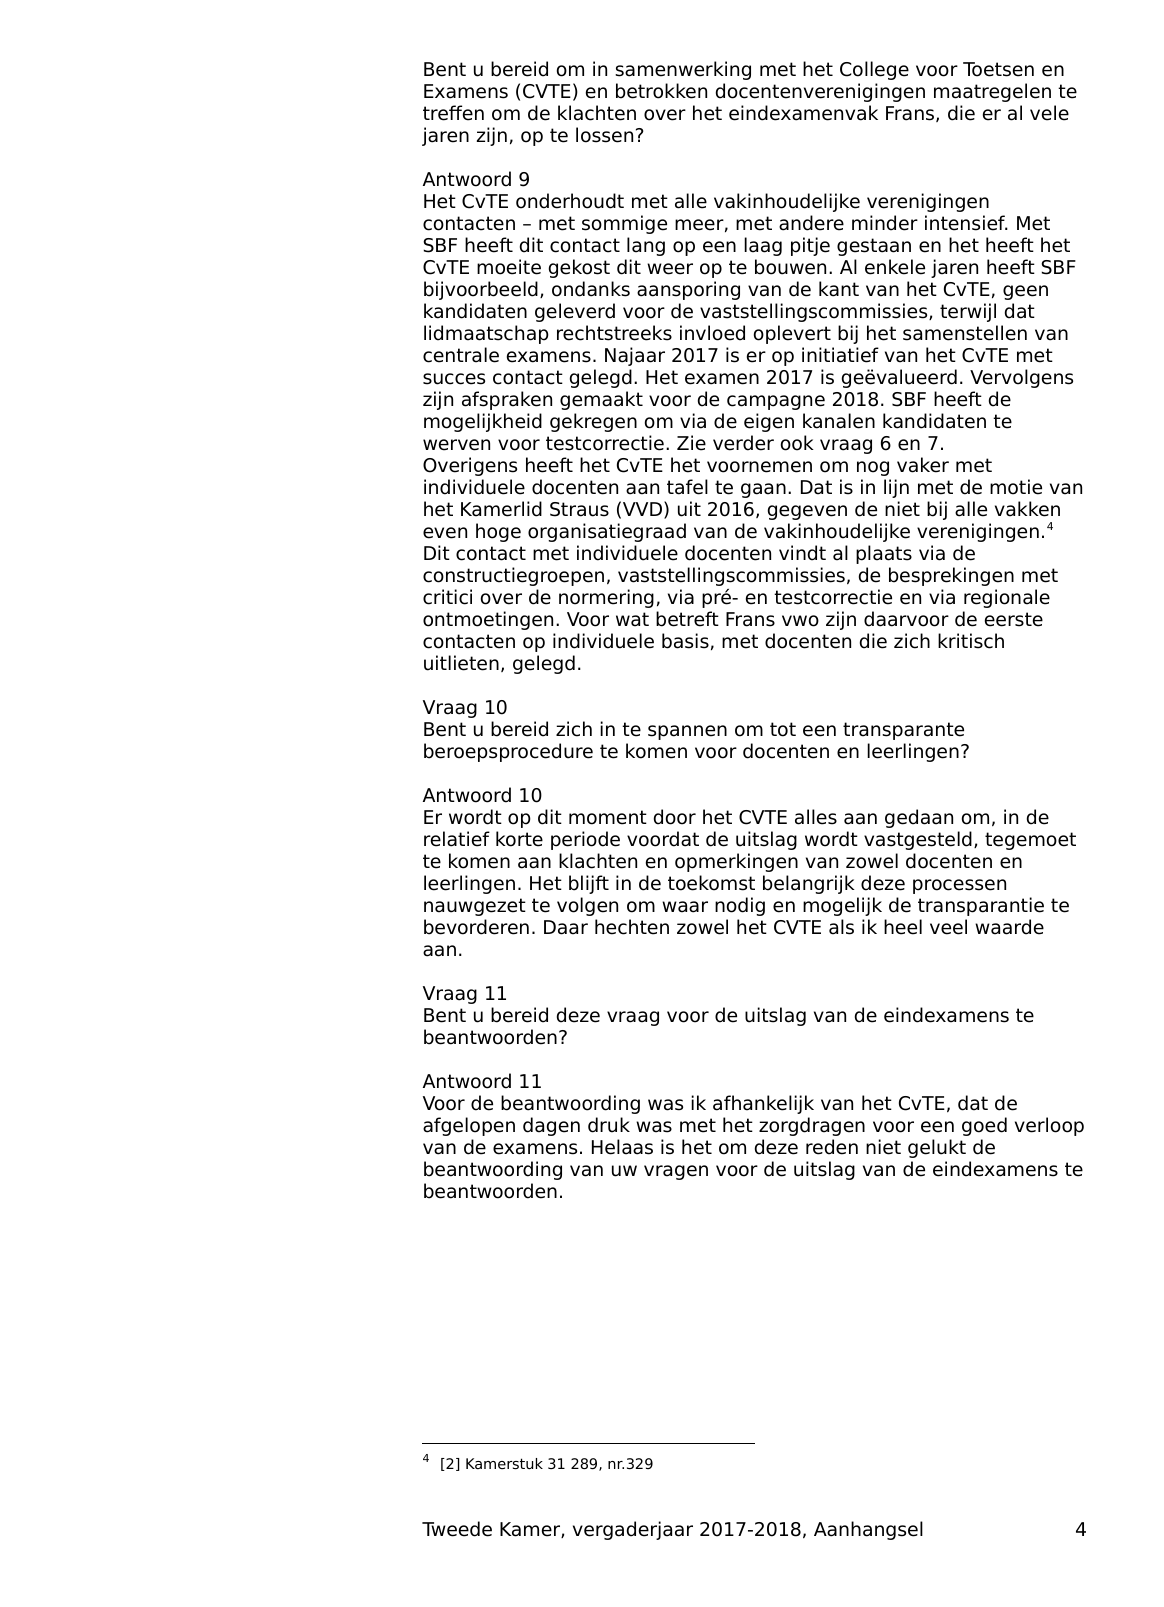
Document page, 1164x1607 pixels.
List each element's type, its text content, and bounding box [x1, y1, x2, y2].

text Antwoord 11 [422, 1071, 1087, 1093]
text Voor de beantwoording was ik afhankelijk van het CvTE, dat de afgelopen dagen druk was met het zorgdragen voor een goed verloop van de examens. Helaas is het om deze reden niet gelukt de beantwoording van uw vragen voor de uitslag van de eindexamens te beantwoorden. [422, 1093, 1087, 1203]
text Bent u bereid om in samenwerking met het College voor Toetsen en Examens (CVTE) en betrokken docentenverenigingen maatregelen te treffen om de klachten over het eindexamenvak Frans, die er al vele jaren zijn, op te lossen? [422, 59, 1087, 147]
text [2] Kamerstuk 31 289, nr.329 [422, 1452, 1087, 1474]
text Er wordt op dit moment door het CVTE alles aan gedaan om, in de relatief korte periode voordat de uitslag wordt vastgesteld, tegemoet te komen aan klachten en opmerkingen van zowel docenten en leerlingen. Het blijft in de toekomst belangrijk deze processen nauwgezet te volgen om waar nodig en mogelijk de transparantie te bevorderen. Daar hechten zowel het CVTE als ik heel veel waarde aan. [422, 807, 1087, 961]
text Vraag 11 [422, 983, 1087, 1005]
text Bent u bereid deze vraag voor de uitslag van de eindexamens te beantwoorden? [422, 1005, 1087, 1049]
text Antwoord 10 [422, 785, 1087, 807]
text Antwoord 9 [422, 169, 1087, 191]
text Bent u bereid zich in te spannen om tot een transparante beroepsprocedure te komen voor docenten en leerlingen? [422, 719, 1087, 763]
text Overigens heeft het CvTE het voornemen om nog vaker met individuele docenten aan tafel te gaan. Dat is in lijn met de motie van het Kamerlid Straus (VVD) uit 2016, gegeven de niet bij alle vakken even hoge organisatiegraad van de vakinhoudelijke verenigingen. Dit contact met individuele docenten vindt al plaats via de constructiegroepen, vaststellingscommissies, de besprekingen met critici over de normering, via pré- en testcorrectie en via regionale ontmoetingen. Voor wat betreft Frans vwo zijn daarvoor de eerste contacten op individuele basis, met docenten die zich kritisch uitlieten, gelegd. [422, 455, 1087, 675]
text Het CvTE onderhoudt met alle vakinhoudelijke verenigingen contacten – met sommige meer, met andere minder intensief. Met SBF heeft dit contact lang op een laag pitje gestaan en het heeft het CvTE moeite gekost dit weer op te bouwen. Al enkele jaren heeft SBF bijvoorbeeld, ondanks aansporing van de kant van het CvTE, geen kandidaten geleverd voor de vaststellingscommissies, terwijl dat lidmaatschap rechtstreeks invloed oplevert bij het samenstellen van centrale examens. Najaar 2017 is er op initiatief van het CvTE met succes contact gelegd. Het examen 2017 is geëvalueerd. Vervolgens zijn afspraken gemaakt voor de campagne 2018. SBF heeft de mogelijkheid gekregen om via de eigen kanalen kandidaten te werven voor testcorrectie. Zie verder ook vraag 6 en 7. [422, 191, 1087, 455]
text Vraag 10 [422, 697, 1087, 719]
